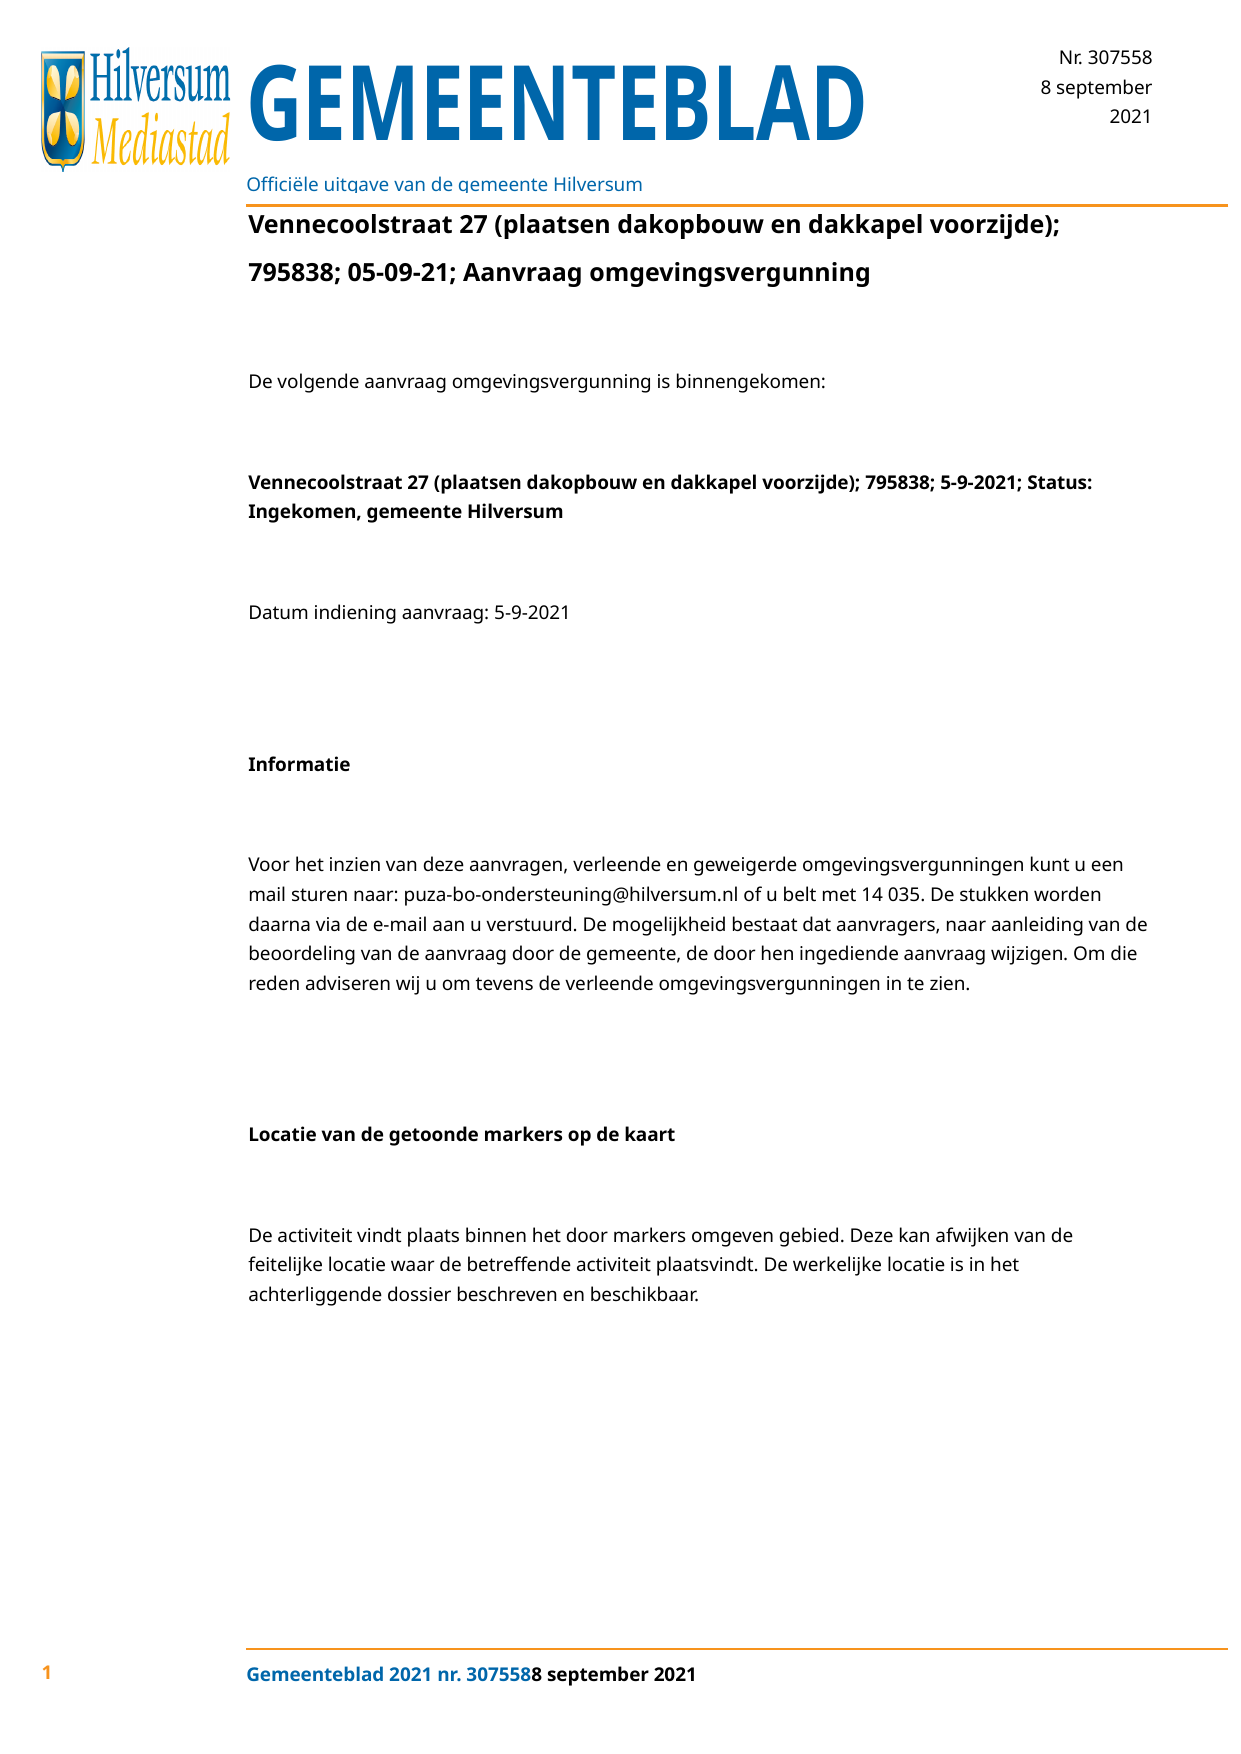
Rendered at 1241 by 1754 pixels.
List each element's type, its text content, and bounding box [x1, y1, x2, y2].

text Voor het inzien van deze aanvragen, verleende en geweigerde omgevingsvergunningen kunt u een mail sturen naar: puza-bo-ondersteuning@hilversum.nl of u belt met 14 035. De stukken worden daarna via de e-mail aan u verstuurd. De mogelijkheid bestaat dat aanvragers, naar aanleiding van de beoordeling van de aanvraag door de gemeente, de door hen ingediende aanvraag wijzigen. Om die reden adviseren wij u om tevens de verleende omgevingsvergunningen in te zien. [248, 852, 1152, 996]
text Datum indiening aanvraag: 5-9-2021 [248, 599, 1152, 625]
text De volgende aanvraag omgevingsvergunning is binnengekomen: [248, 368, 1152, 394]
text De activiteit vindt plaats binnen het door markers omgeven gebied. Deze kan afwijken van de feitelijke locatie waar de betreffende activiteit plaatsvindt. De werkelijke locatie is in het achterliggende dossier beschreven en beschikbaar. [248, 1222, 1152, 1307]
text Informatie [248, 751, 1152, 777]
text Locatie van de getoonde markers op de kaart [248, 1121, 1152, 1147]
text Vennecoolstraat 27 (plaatsen dakopbouw en dakkapel voorzijde); 795838; 5-9-2021; Status: Ingekomen, gemeente Hilversum [248, 469, 1152, 524]
text Vennecoolstraat 27 (plaatsen dakopbouw en dakkapel voorzijde); 795838; 05-09-21; Aanvraag omgevingsvergunning [248, 207, 1152, 288]
picture [41, 47, 231, 172]
